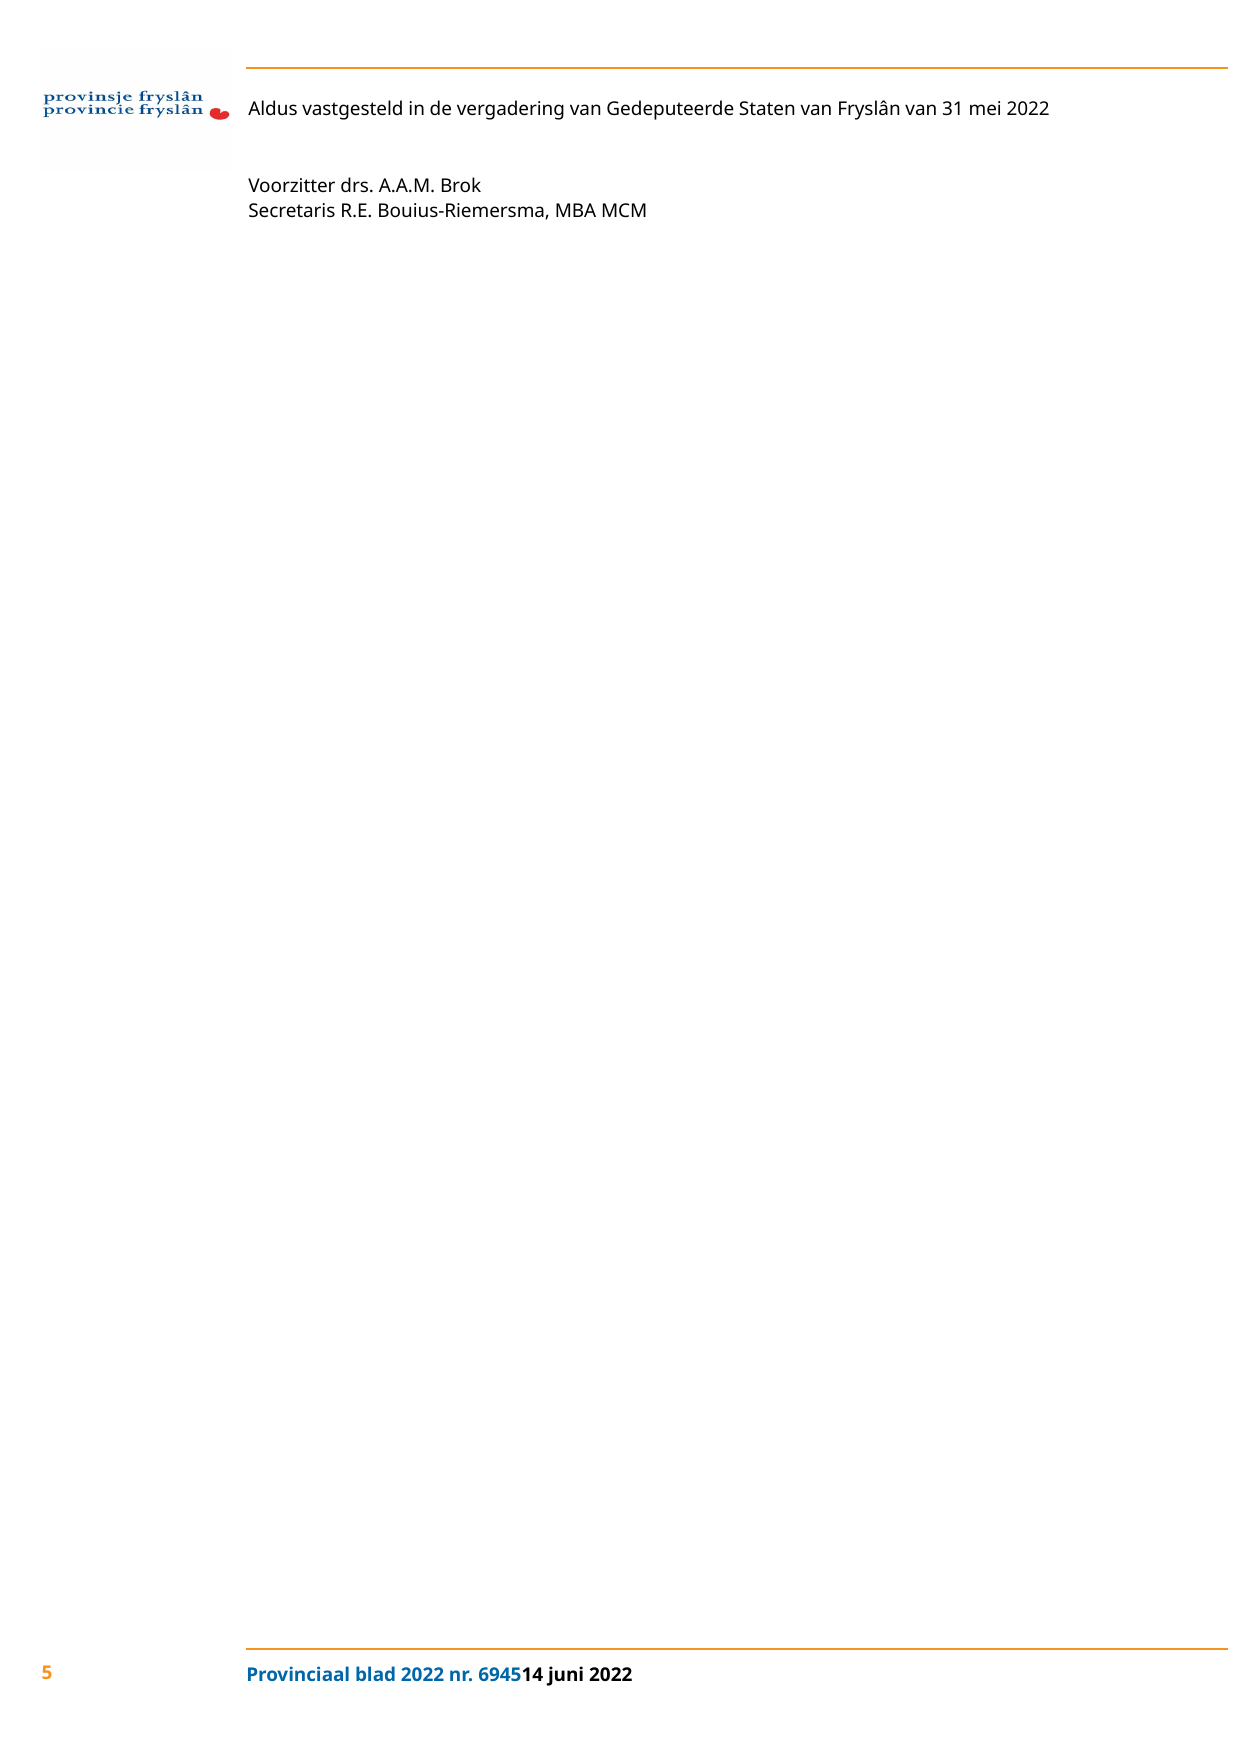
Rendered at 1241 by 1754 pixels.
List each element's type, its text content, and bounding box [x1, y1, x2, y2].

picture [41, 47, 231, 172]
text Aldus vastgesteld in de vergadering van Gedeputeerde Staten van Fryslân van 31 mei 2022 [248, 95, 1152, 121]
text Secretaris R.E. Bouius-Riemersma, MBA MCM [248, 198, 1152, 223]
text Voorzitter drs. A.A.M. Brok [248, 172, 1152, 198]
